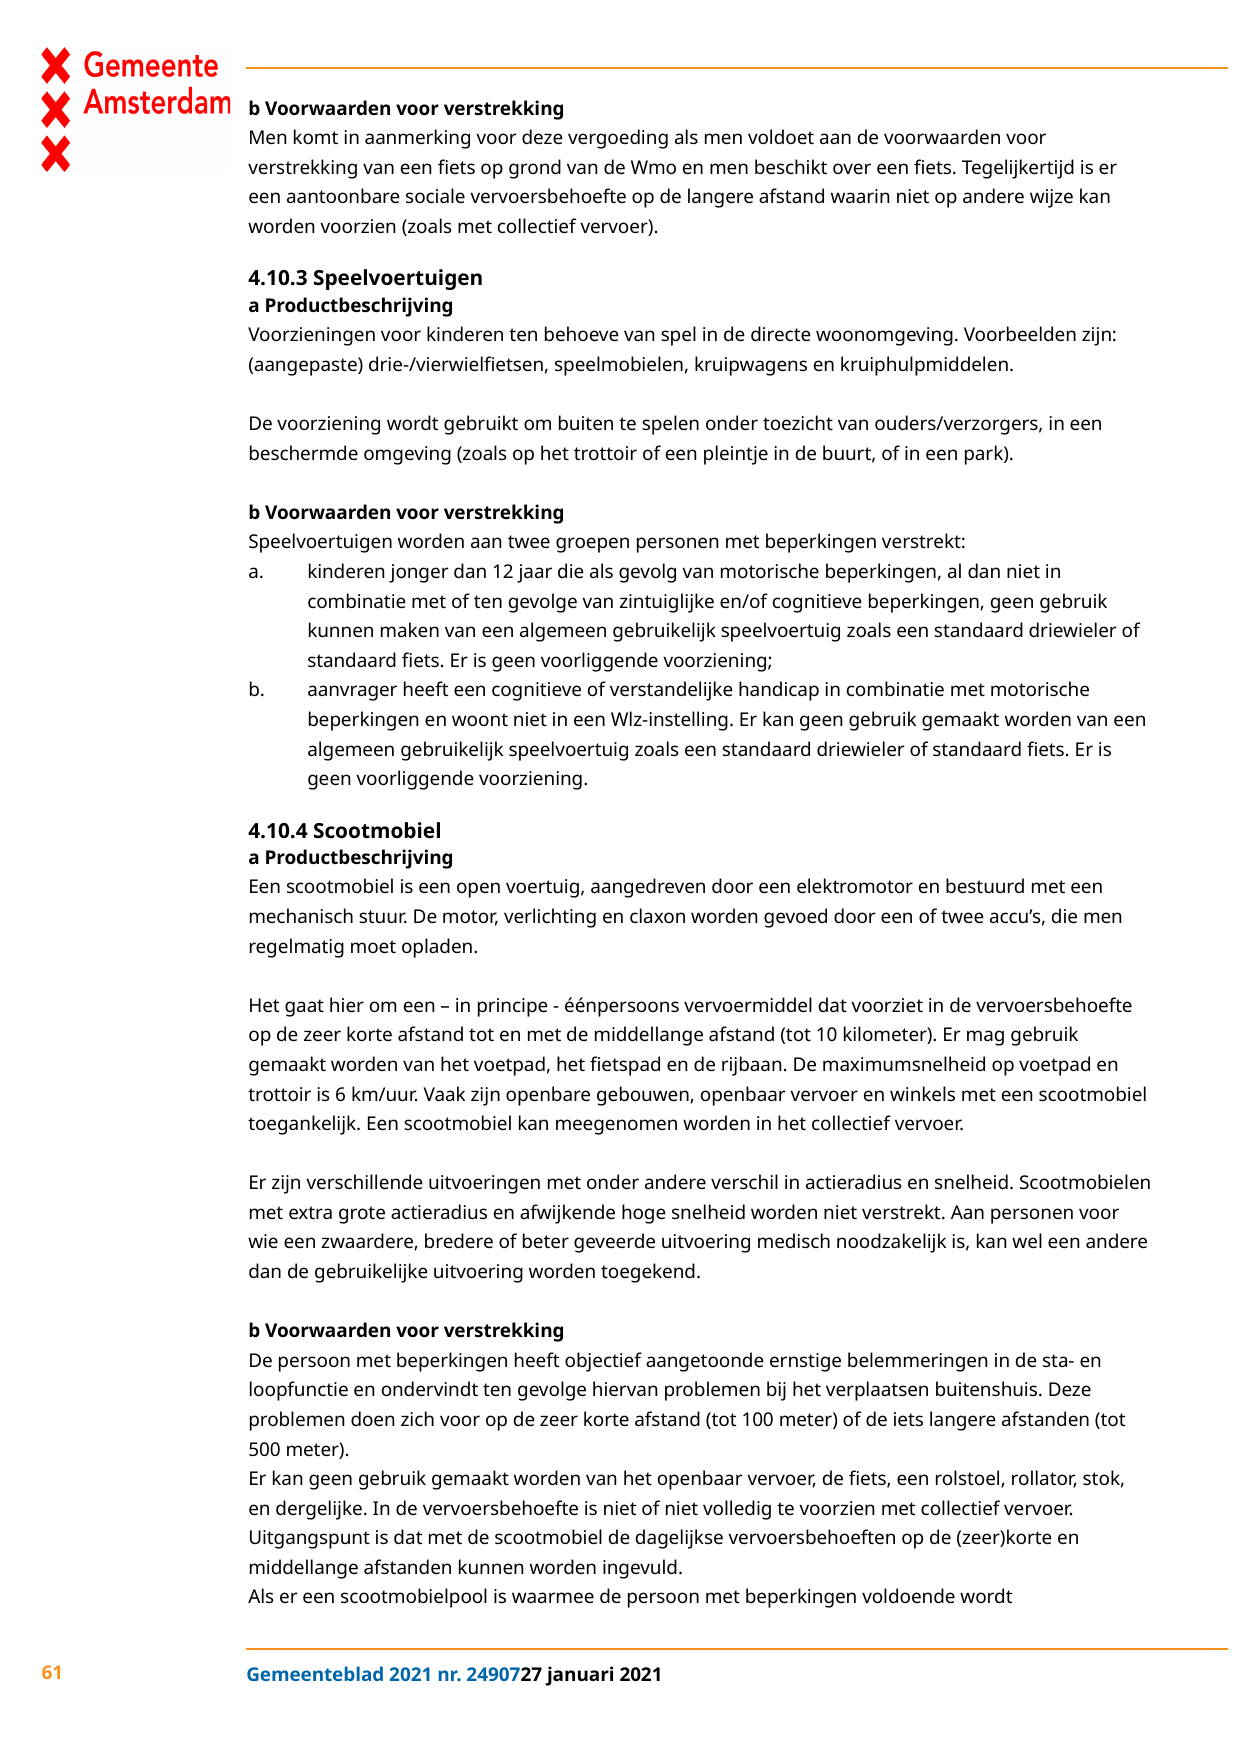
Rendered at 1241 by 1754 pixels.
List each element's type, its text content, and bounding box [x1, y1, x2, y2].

picture [41, 47, 231, 172]
text a Productbeschrijving [248, 844, 1152, 870]
list kinderen jonger dan 12 jaar die als gevolg van motorische beperkingen, al dan niet in combinatie met of ten gevolge van zintuiglijke en/of cognitieve beperkingen, geen gebruik kunnen maken van een algemeen gebruikelijk speelvoertuig zoals een standaard driewieler of standaard fiets. Er is geen voorliggende voorziening; [248, 558, 1152, 673]
text b Voorwaarden voor verstrekking [248, 499, 1152, 525]
text Speelvoertuigen worden aan twee groepen personen met beperkingen verstrekt: [248, 529, 1152, 554]
list aanvrager heeft een cognitieve of verstandelijke handicap in combinatie met motorische beperkingen en woont niet in een Wlz-instelling. Er kan geen gebruik gemaakt worden van een algemeen gebruikelijk speelvoertuig zoals een standaard driewieler of standaard fiets. Er is geen voorliggende voorziening. [248, 677, 1152, 791]
text 4.10.4 Scootmobiel [248, 816, 1152, 844]
text Het gaat hier om een – in principe - éénpersoons vervoermiddel dat voorziet in de vervoersbehoefte op de zeer korte afstand tot en met de middellange afstand (tot 10 kilometer). Er mag gebruik gemaakt worden van het voetpad, het fietspad en de rijbaan. De maximumsnelheid op voetpad en trottoir is 6 km/uur. Vaak zijn openbare gebouwen, openbaar vervoer en winkels met een scootmobiel toegankelijk. Een scootmobiel kan meegenomen worden in het collectief vervoer. [248, 992, 1152, 1136]
text Een scootmobiel is een open voertuig, aangedreven door een elektromotor en bestuurd met een mechanisch stuur. De motor, verlichting en claxon worden gevoed door een of twee accu’s, die men regelmatig moet opladen. [248, 874, 1152, 959]
text b Voorwaarden voor verstrekking [248, 1317, 1152, 1343]
text Uitgangspunt is dat met de scootmobiel de dagelijkse vervoersbehoeften op de (zeer)korte en middellange afstanden kunnen worden ingevuld. [248, 1524, 1152, 1580]
text Er zijn verschillende uitvoeringen met onder andere verschil in actieradius en snelheid. Scootmobielen met extra grote actieradius en afwijkende hoge snelheid worden niet verstrekt. Aan personen voor wie een zwaardere, bredere of beter geveerde uitvoering medisch noodzakelijk is, kan wel een andere dan de gebruikelijke uitvoering worden toegekend. [248, 1169, 1152, 1284]
text Men komt in aanmerking voor deze vergoeding als men voldoet aan de voorwaarden voor verstrekking van een fiets op grond van de Wmo en men beschikt over een fiets. Tegelijkertijd is er een aantoonbare sociale vervoersbehoefte op de langere afstand waarin niet op andere wijze kan worden voorzien (zoals met collectief vervoer). [248, 124, 1152, 239]
text Er kan geen gebruik gemaakt worden van het openbaar vervoer, de fiets, een rolstoel, rollator, stok, en dergelijke. In de vervoersbehoefte is niet of niet volledig te voorzien met collectief vervoer. [248, 1465, 1152, 1521]
text 4.10.3 Speelvoertuigen [248, 263, 1152, 292]
text De voorziening wordt gebruikt om buiten te spelen onder toezicht van ouders/verzorgers, in een beschermde omgeving (zoals op het trottoir of een pleintje in de buurt, of in een park). [248, 410, 1152, 466]
text Als er een scootmobielpool is waarmee de persoon met beperkingen voldoende wordt [248, 1584, 1152, 1609]
text b Voorwaarden voor verstrekking [248, 95, 1152, 121]
text Voorzieningen voor kinderen ten behoeve van spel in de directe woonomgeving. Voorbeelden zijn: (aangepaste) drie-/vierwielfietsen, speelmobielen, kruipwagens en kruiphulpmiddelen. [248, 322, 1152, 377]
text a Productbeschrijving [248, 292, 1152, 318]
text De persoon met beperkingen heeft objectief aangetoonde ernstige belemmeringen in de sta- en loopfunctie en ondervindt ten gevolge hiervan problemen bij het verplaatsen buitenshuis. Deze problemen doen zich voor op de zeer korte afstand (tot 100 meter) of de iets langere afstanden (tot 500 meter). [248, 1347, 1152, 1462]
